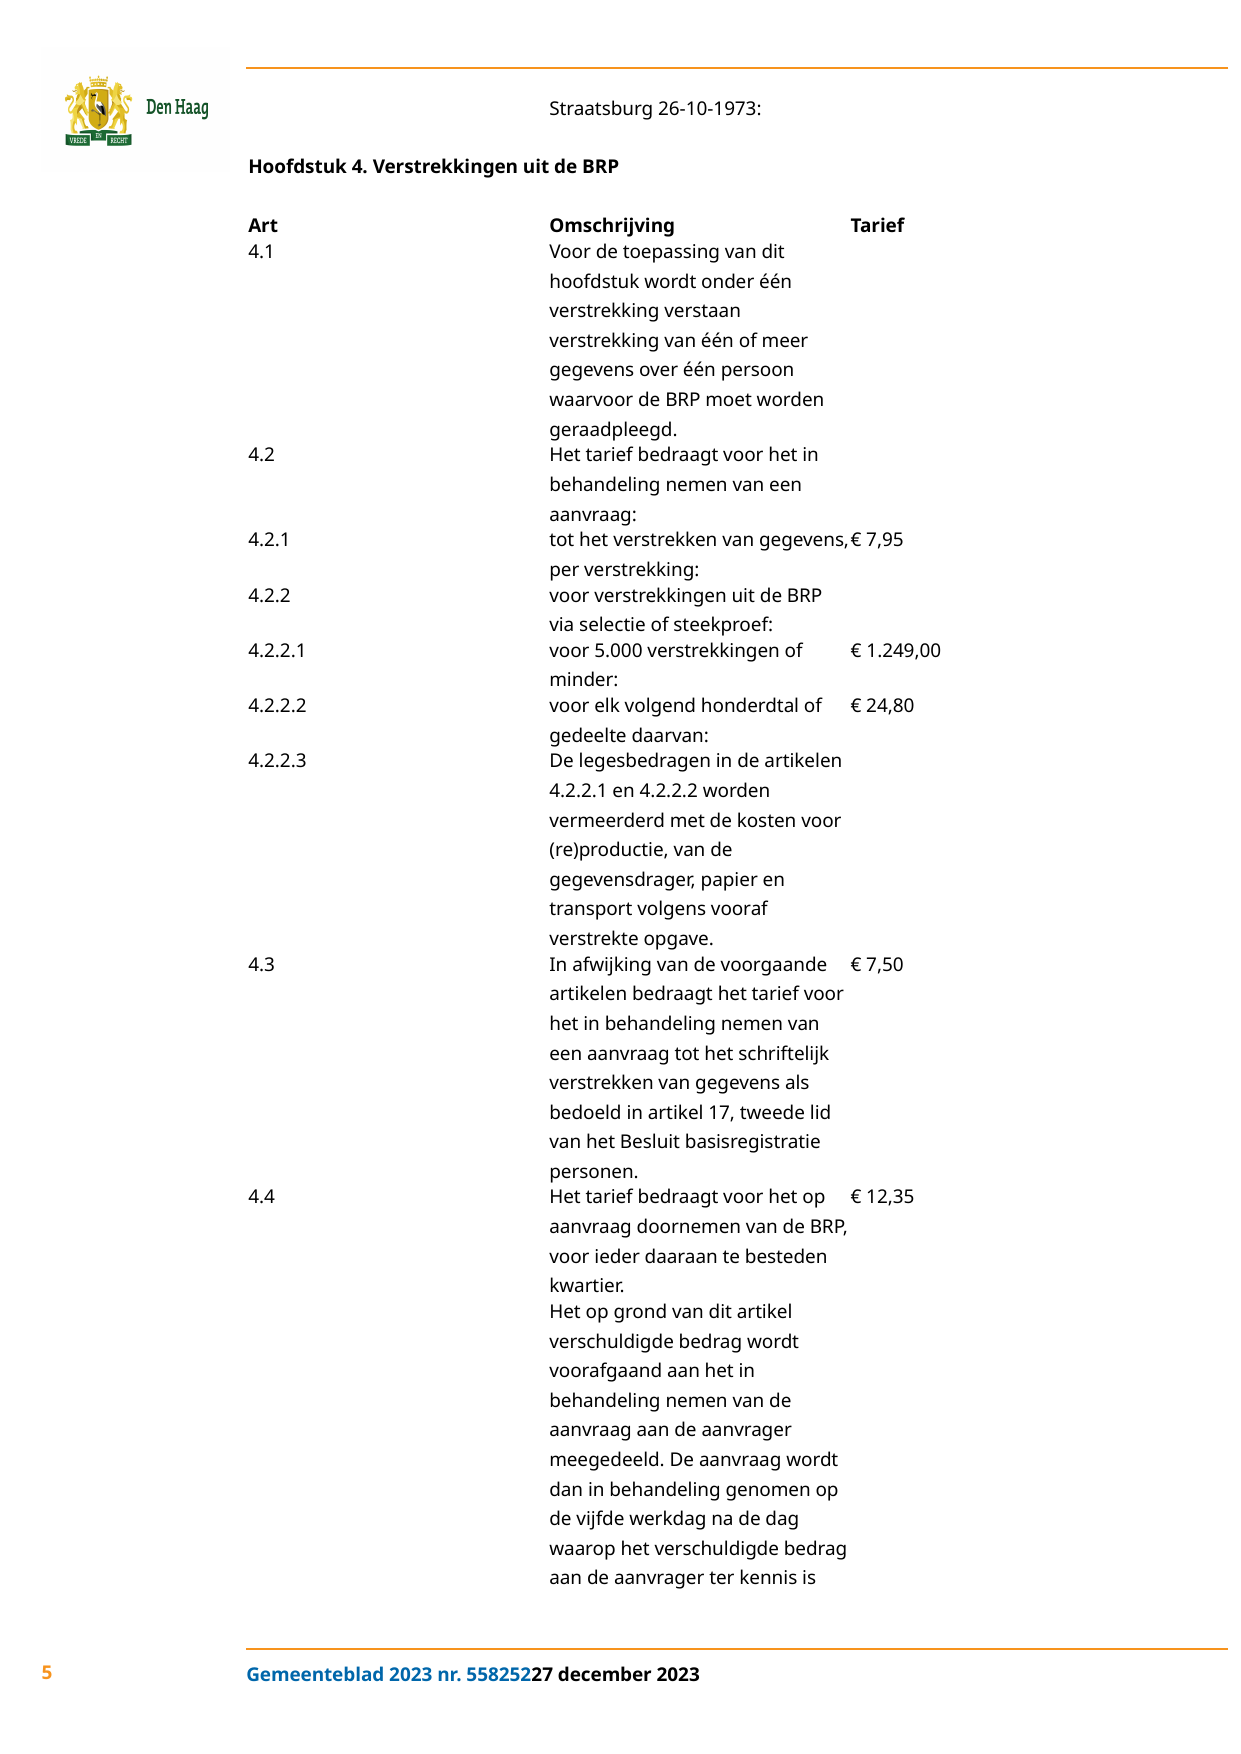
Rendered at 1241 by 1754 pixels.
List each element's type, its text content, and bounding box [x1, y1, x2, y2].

table_cell € 24,80 [850, 693, 1152, 748]
table_cell voor elk volgend honderdtal of gedeelte daarvan: [549, 693, 850, 748]
picture [41, 47, 231, 172]
table_cell € 7,50 [850, 951, 1152, 1184]
table_header Omschrijving [549, 213, 850, 238]
table_cell voor verstrekkingen uit de BRP via selectie of steekproef: [549, 582, 850, 637]
table_cell 4.2.2.3 [248, 748, 549, 951]
table_cell € 1.249,00 [850, 637, 1152, 692]
table_cell [850, 582, 1152, 637]
table_cell Het op grond van dit artikel verschuldigde bedrag wordt voorafgaand aan het in behandeling nemen van de aanvraag aan de aanvrager meegedeeld. De aanvraag wordt dan in behandeling genomen op de vijfde werkdag na de dag waarop het verschuldigde bedrag aan de aanvrager ter kennis is [549, 1298, 850, 1590]
table_cell 4.4 [248, 1184, 549, 1298]
table_cell [850, 238, 1152, 442]
table_cell tot het verstrekken van gegevens, per verstrekking: [549, 526, 850, 582]
table_header Art [248, 213, 549, 238]
table_cell 4.1 [248, 238, 549, 442]
table_header Tarief [850, 213, 1152, 238]
table_cell De legesbedragen in de artikelen 4.2.2.1 en 4.2.2.2 worden vermeerderd met de kosten voor (re)productie, van de gegevensdrager, papier en transport volgens vooraf verstrekte opgave. [549, 748, 850, 951]
table_cell € 12,35 [850, 1184, 1152, 1298]
table_cell [248, 95, 549, 121]
table_cell [850, 442, 1152, 526]
table_cell Het tarief bedraagt voor het in behandeling nemen van een aanvraag: [549, 442, 850, 526]
table_cell [248, 1298, 549, 1590]
table_cell 4.3 [248, 951, 549, 1184]
table_cell [850, 748, 1152, 951]
text Hoofdstuk 4. Verstrekkingen uit de BRP [248, 153, 1152, 179]
table_cell [850, 95, 1152, 121]
table_cell [850, 1298, 1152, 1590]
table_cell 4.2.2 [248, 582, 549, 637]
table_cell Straatsburg 26-10-1973: [549, 95, 850, 121]
table_cell 4.2 [248, 442, 549, 526]
table_cell In afwijking van de voorgaande artikelen bedraagt het tarief voor het in behandeling nemen van een aanvraag tot het schriftelijk verstrekken van gegevens als bedoeld in artikel 17, tweede lid van het Besluit basisregistratie personen. [549, 951, 850, 1184]
table_cell Het tarief bedraagt voor het op aanvraag doornemen van de BRP, voor ieder daaraan te besteden kwartier. [549, 1184, 850, 1298]
table_cell voor 5.000 verstrekkingen of minder: [549, 637, 850, 692]
table_cell 4.2.1 [248, 526, 549, 582]
table_cell 4.2.2.1 [248, 637, 549, 692]
table_cell Voor de toepassing van dit hoofdstuk wordt onder één verstrekking verstaan verstrekking van één of meer gegevens over één persoon waarvoor de BRP moet worden geraadpleegd. [549, 238, 850, 442]
table_cell 4.2.2.2 [248, 693, 549, 748]
table_cell € 7,95 [850, 526, 1152, 582]
